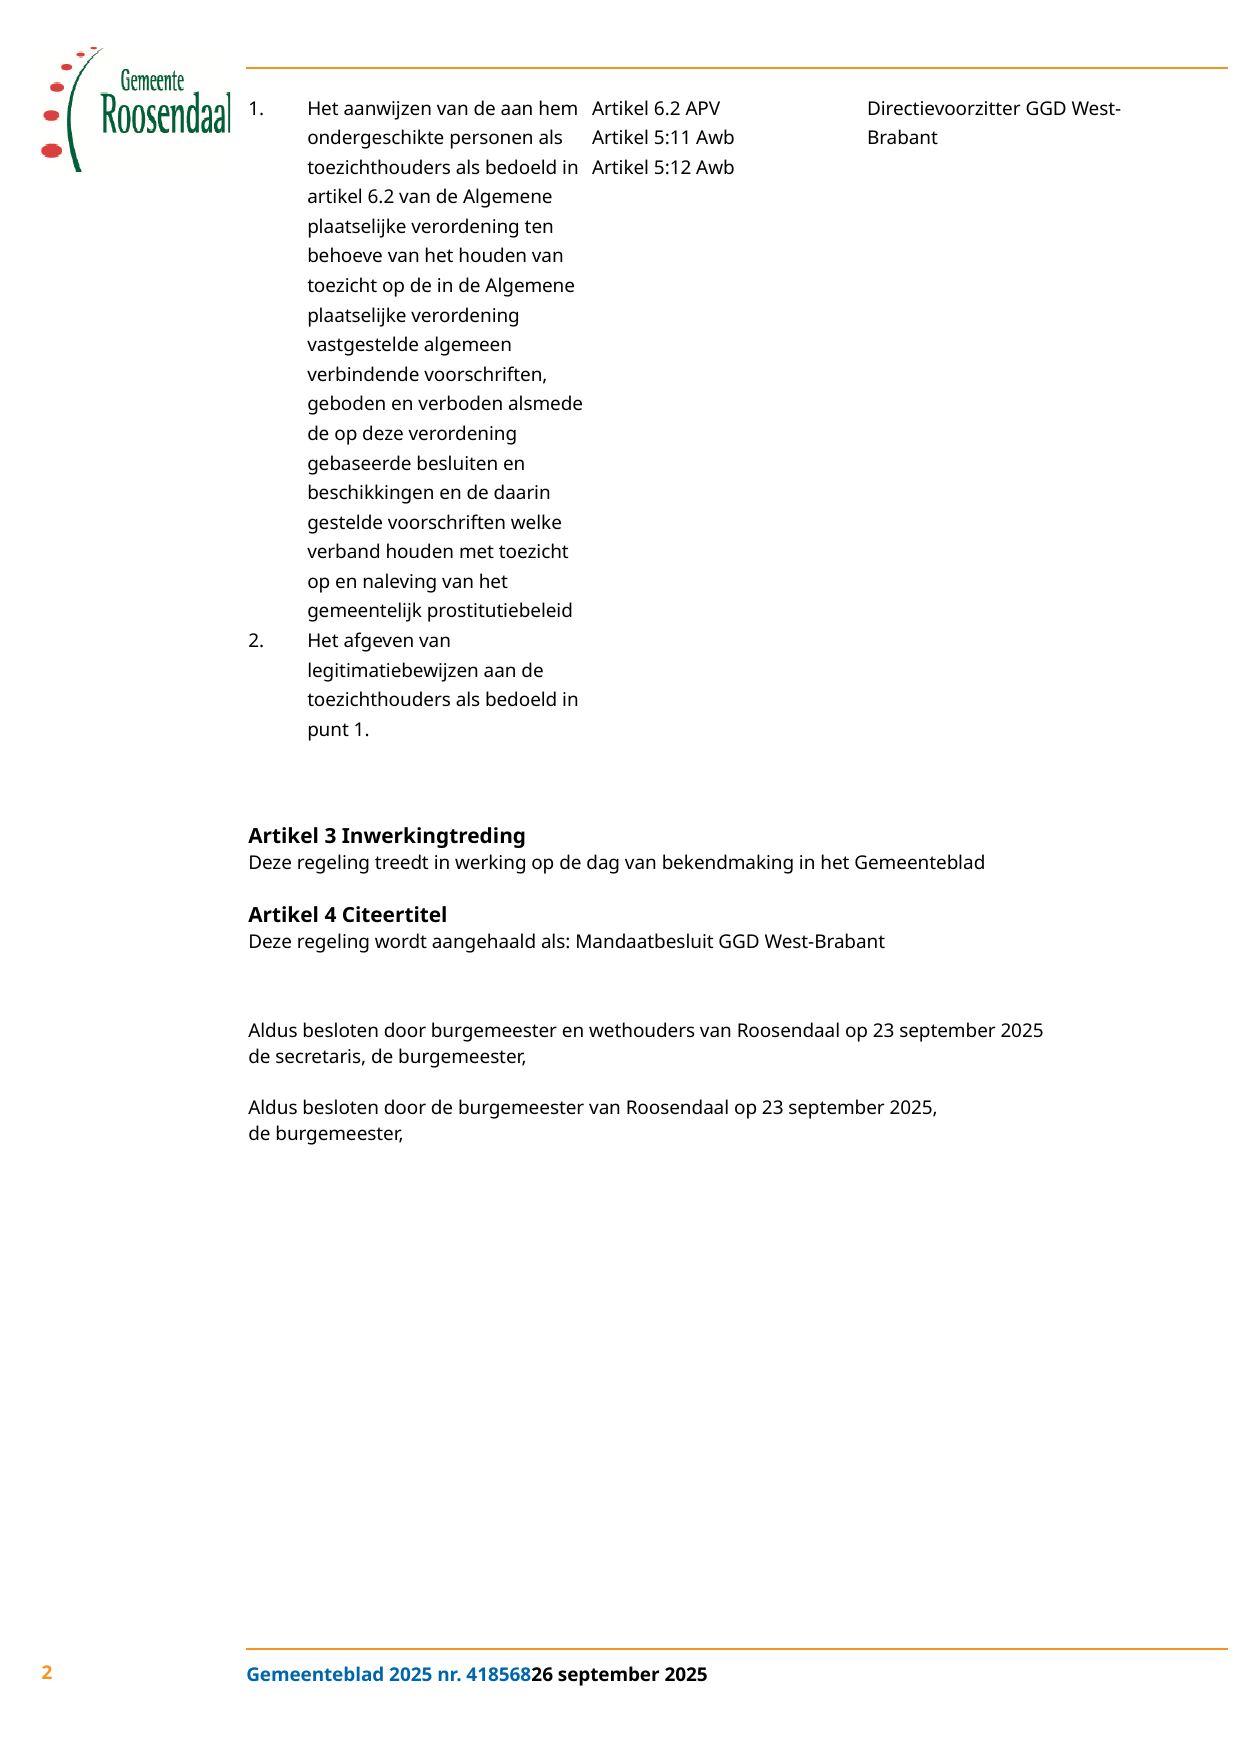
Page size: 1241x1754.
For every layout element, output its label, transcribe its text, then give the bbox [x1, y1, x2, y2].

picture [41, 47, 231, 172]
table_cell [592, 742, 867, 767]
text Aldus besloten door burgemeester en wethouders van Roosendaal op 23 september 2025 [248, 1017, 1152, 1043]
table_cell [248, 742, 592, 767]
text Artikel 3 Inwerkingtreding [248, 821, 1152, 849]
table_cell [867, 742, 1152, 767]
text Deze regeling treedt in werking op de dag van bekendmaking in het Gemeenteblad [248, 849, 1152, 875]
text Deze regeling wordt aangehaald als: Mandaatbesluit GGD West-Brabant [248, 928, 1152, 954]
text Aldus besloten door de burgemeester van Roosendaal op 23 september 2025, [248, 1094, 1152, 1120]
table_cell Artikel 6.2 APV Artikel 5:11 Awb Artikel 5:12 Awb [592, 95, 867, 742]
table_cell Directievoorzitter GGD West-Brabant [867, 95, 1152, 742]
text de burgemeester, [248, 1120, 1152, 1146]
text Artikel 4 Citeertitel [248, 900, 1152, 928]
text de secretaris, de burgemeester, [248, 1043, 1152, 1069]
table_cell Het aanwijzen van de aan hem ondergeschikte personen als toezichthouders als bedoeld in artikel 6.2 van de Algemene plaatselijke verordening ten behoeve van het houden van toezicht op de in de Algemene plaatselijke verordening vastgestelde algemeen verbindende voorschriften, geboden en verboden alsmede de op deze verordening gebaseerde besluiten en beschikkingen en de daarin gestelde voorschriften welke verband houden met toezicht op en naleving van het gemeentelijk prostitutiebeleid Het afgeven van legitimatiebewijzen aan de toezichthouders als bedoeld in punt 1. [248, 95, 592, 742]
